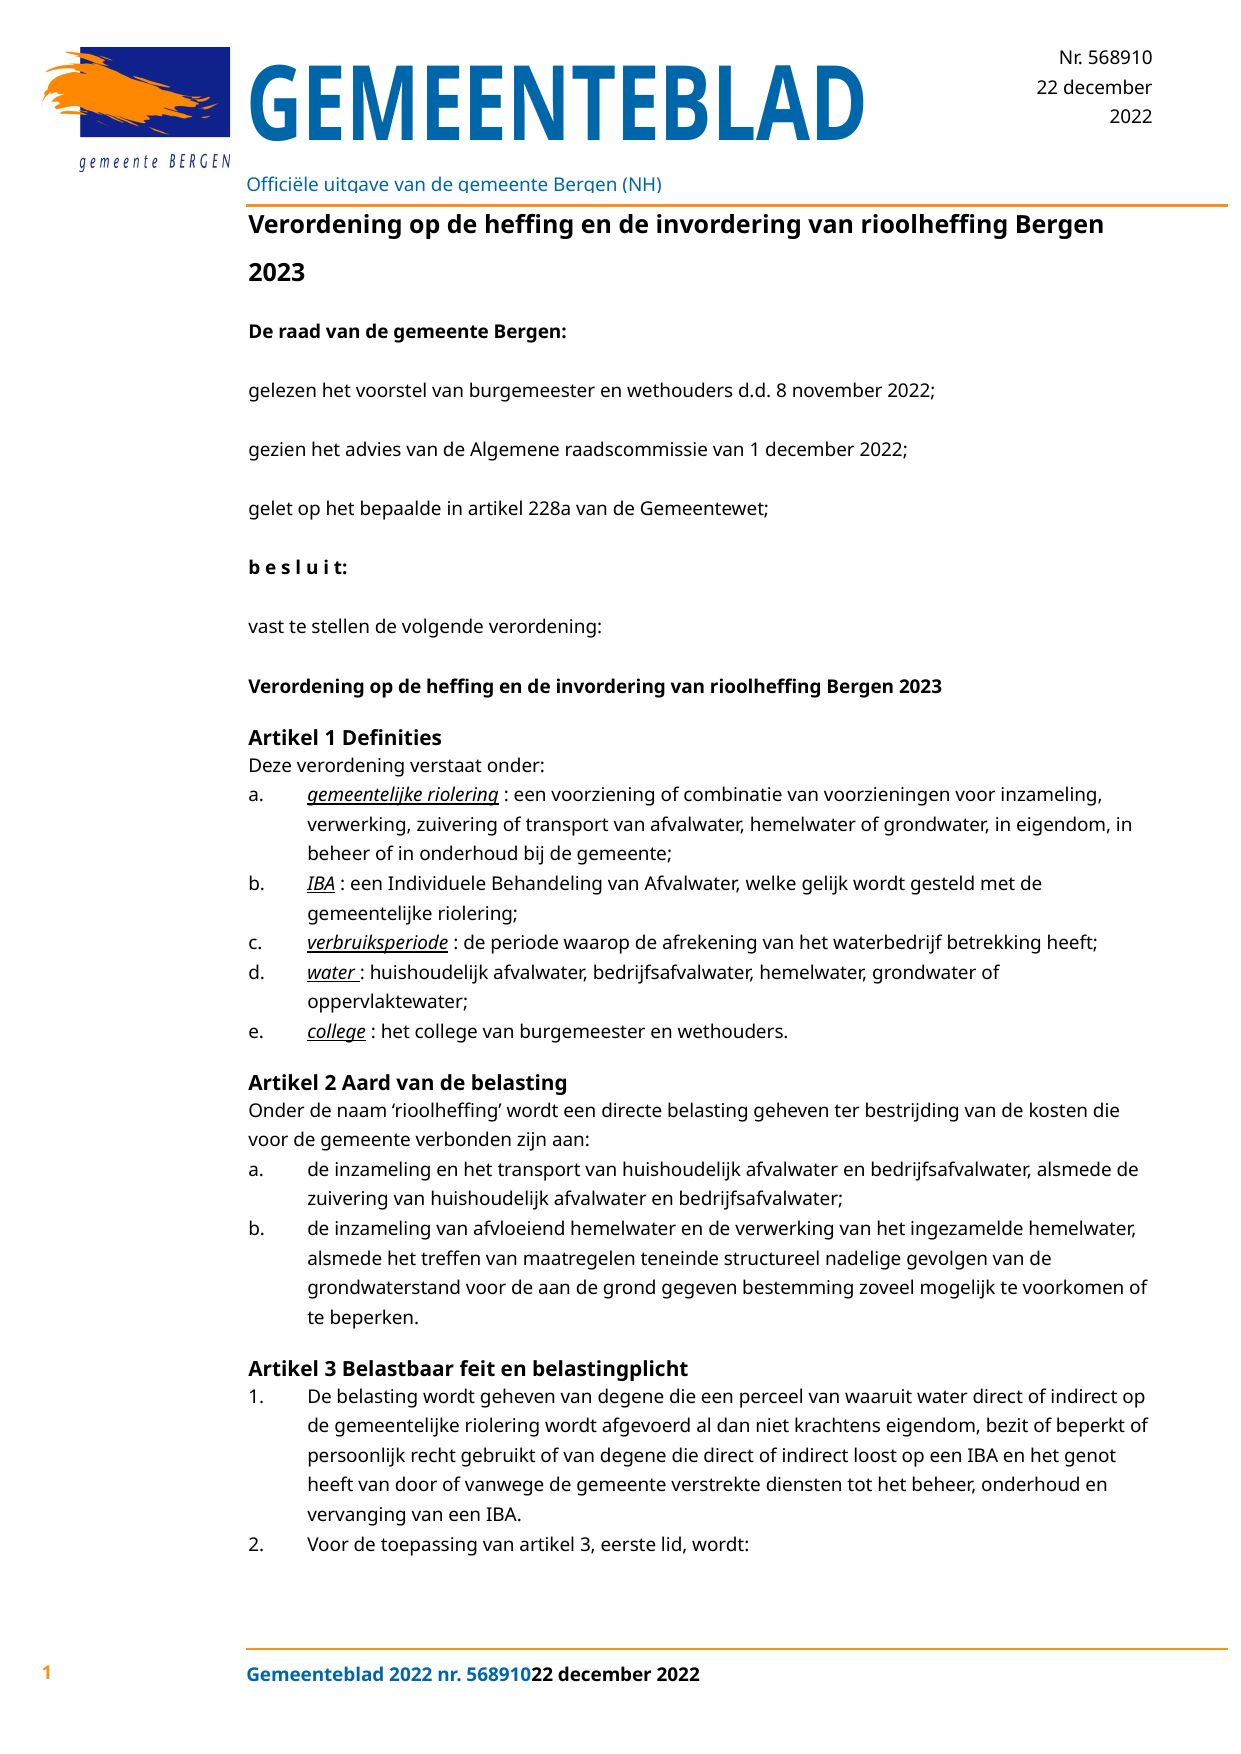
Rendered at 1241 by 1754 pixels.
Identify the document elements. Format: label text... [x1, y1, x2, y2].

list de inzameling en het transport van huishoudelijk afvalwater en bedrijfsafvalwater, alsmede de zuivering van huishoudelijk afvalwater en bedrijfsafvalwater; [248, 1156, 1152, 1211]
list gemeentelijke riolering : een voorziening of combinatie van voorzieningen voor inzameling, verwerking, zuivering of transport van afvalwater, hemelwater of grondwater, in eigendom, in beheer of in onderhoud bij de gemeente; [248, 781, 1152, 866]
list de inzameling van afvloeiend hemelwater en de verwerking van het ingezamelde hemelwater, alsmede het treffen van maatregelen teneinde structureel nadelige gevolgen van de grondwaterstand voor de aan de grond gegeven bestemming zoveel mogelijk te voorkomen of te beperken. [248, 1215, 1152, 1330]
list De belasting wordt geheven van degene die een perceel van waaruit water direct of indirect op de gemeentelijke riolering wordt afgevoerd al dan niet krachtens eigendom, bezit of beperkt of persoonlijk recht gebruikt of van degene die direct of indirect loost op een IBA en het genot heeft van door of vanwege de gemeente verstrekte diensten tot het beheer, onderhoud en vervanging van een IBA. [248, 1383, 1152, 1527]
picture [41, 47, 231, 172]
list Voor de toepassing van artikel 3, eerste lid, wordt: [248, 1531, 1152, 1556]
text Artikel 2 Aard van de belasting [248, 1068, 1152, 1097]
text b e s l u i t: [248, 554, 1152, 580]
text Verordening op de heffing en de invordering van rioolheffing Bergen 2023 [248, 207, 1152, 288]
list verbruiksperiode : de periode waarop de afrekening van het waterbedrijf betrekking heeft; [248, 929, 1152, 955]
text Deze verordening verstaat onder: [248, 752, 1152, 777]
text gezien het advies van de Algemene raadscommissie van 1 december 2022; [248, 436, 1152, 462]
text vast te stellen de volgende verordening: [248, 614, 1152, 639]
list water : huishoudelijk afvalwater, bedrijfsafvalwater, hemelwater, grondwater of oppervlaktewater; [248, 959, 1152, 1014]
text Verordening op de heffing en de invordering van rioolheffing Bergen 2023 [248, 673, 1152, 699]
list college : het college van burgemeester en wethouders. [248, 1018, 1152, 1044]
text gelezen het voorstel van burgemeester en wethouders d.d. 8 november 2022; [248, 377, 1152, 403]
text Artikel 1 Definities [248, 723, 1152, 752]
text Onder de naam ‘rioolheffing’ wordt een directe belasting geheven ter bestrijding van de kosten die voor de gemeente verbonden zijn aan: [248, 1097, 1152, 1152]
text Artikel 3 Belastbaar feit en belastingplicht [248, 1354, 1152, 1383]
text gelet op het bepaalde in artikel 228a van de Gemeentewet; [248, 495, 1152, 521]
text De raad van de gemeente Bergen: [248, 318, 1152, 344]
list IBA : een Individuele Behandeling van Afvalwater, welke gelijk wordt gesteld met de gemeentelijke riolering; [248, 870, 1152, 925]
